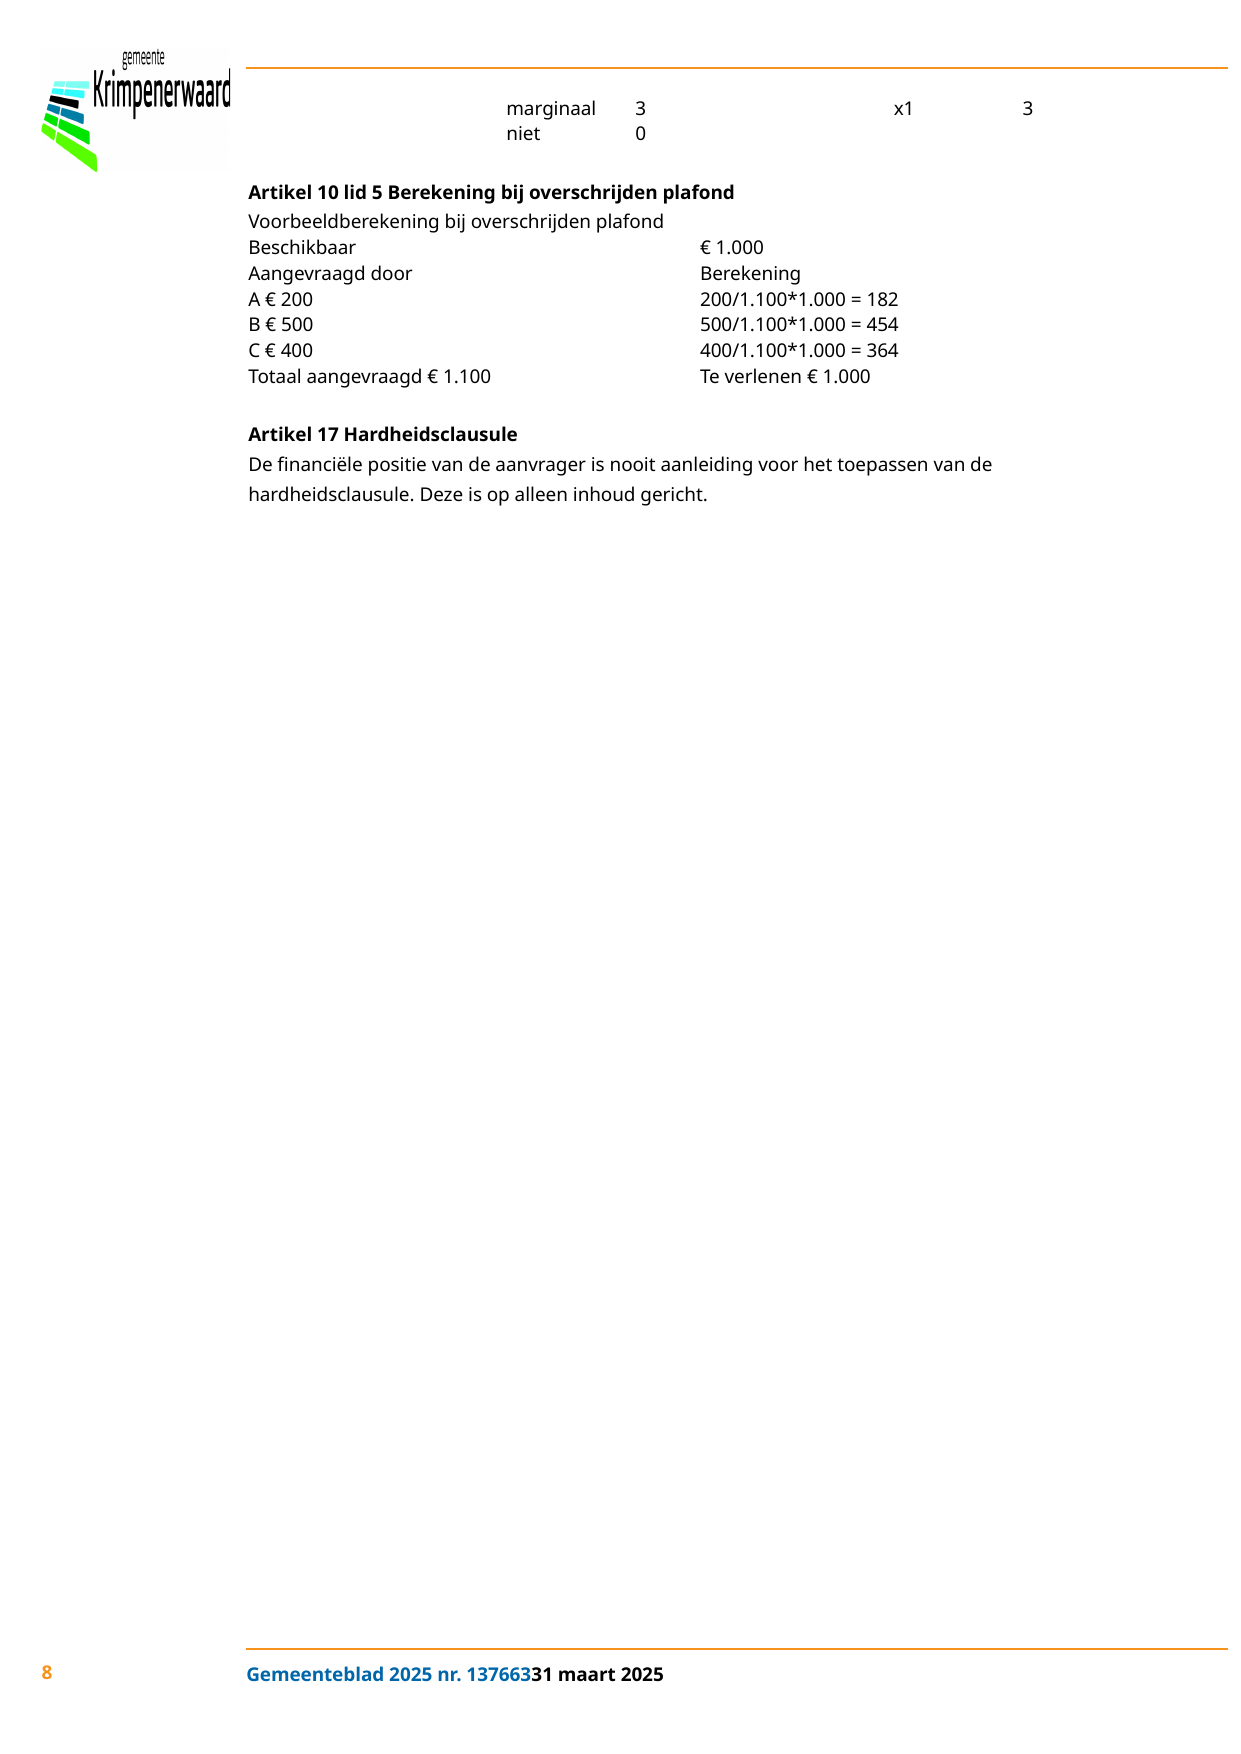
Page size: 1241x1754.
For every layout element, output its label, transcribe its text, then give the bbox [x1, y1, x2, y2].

table_header [700, 209, 1152, 234]
table_cell 0 [635, 121, 764, 146]
table_cell 3 [1023, 95, 1152, 121]
table_cell Totaal aangevraagd € 1.100 [248, 363, 700, 389]
table_header Voorbeeldberekening bij overschrijden plafond [248, 209, 700, 234]
table_cell Te verlenen € 1.000 [700, 363, 1152, 389]
table_cell niet [506, 121, 635, 146]
table_cell € 1.000 [700, 235, 1152, 260]
table_cell [764, 95, 893, 121]
table_cell B € 500 [248, 312, 700, 337]
table_cell A € 200 [248, 286, 700, 312]
table_cell 200/1.100*1.000 = 182 [700, 286, 1152, 312]
text De financiële positie van de aanvrager is nooit aanleiding voor het toepassen van de hardheidsclausule. Deze is op alleen inhoud gericht. [248, 451, 1152, 507]
table_cell [248, 121, 377, 146]
table_cell 400/1.100*1.000 = 364 [700, 338, 1152, 363]
table_cell [764, 121, 893, 146]
text Artikel 17 Hardheidsclausule [248, 422, 1152, 447]
table_cell [248, 95, 377, 121]
table_cell C € 400 [248, 338, 700, 363]
table_cell 3 [635, 95, 764, 121]
table_cell [894, 121, 1022, 146]
table_cell Berekening [700, 260, 1152, 286]
table_cell Aangevraagd door [248, 260, 700, 286]
text Artikel 10 lid 5 Berekening bij overschrijden plafond [248, 179, 1152, 205]
table_cell 500/1.100*1.000 = 454 [700, 312, 1152, 337]
picture [41, 47, 231, 172]
table_cell x1 [894, 95, 1022, 121]
table_cell Beschikbaar [248, 235, 700, 260]
table_cell marginaal [506, 95, 635, 121]
table_cell [377, 95, 506, 121]
table_cell [377, 121, 506, 146]
table_cell [1023, 121, 1152, 146]
